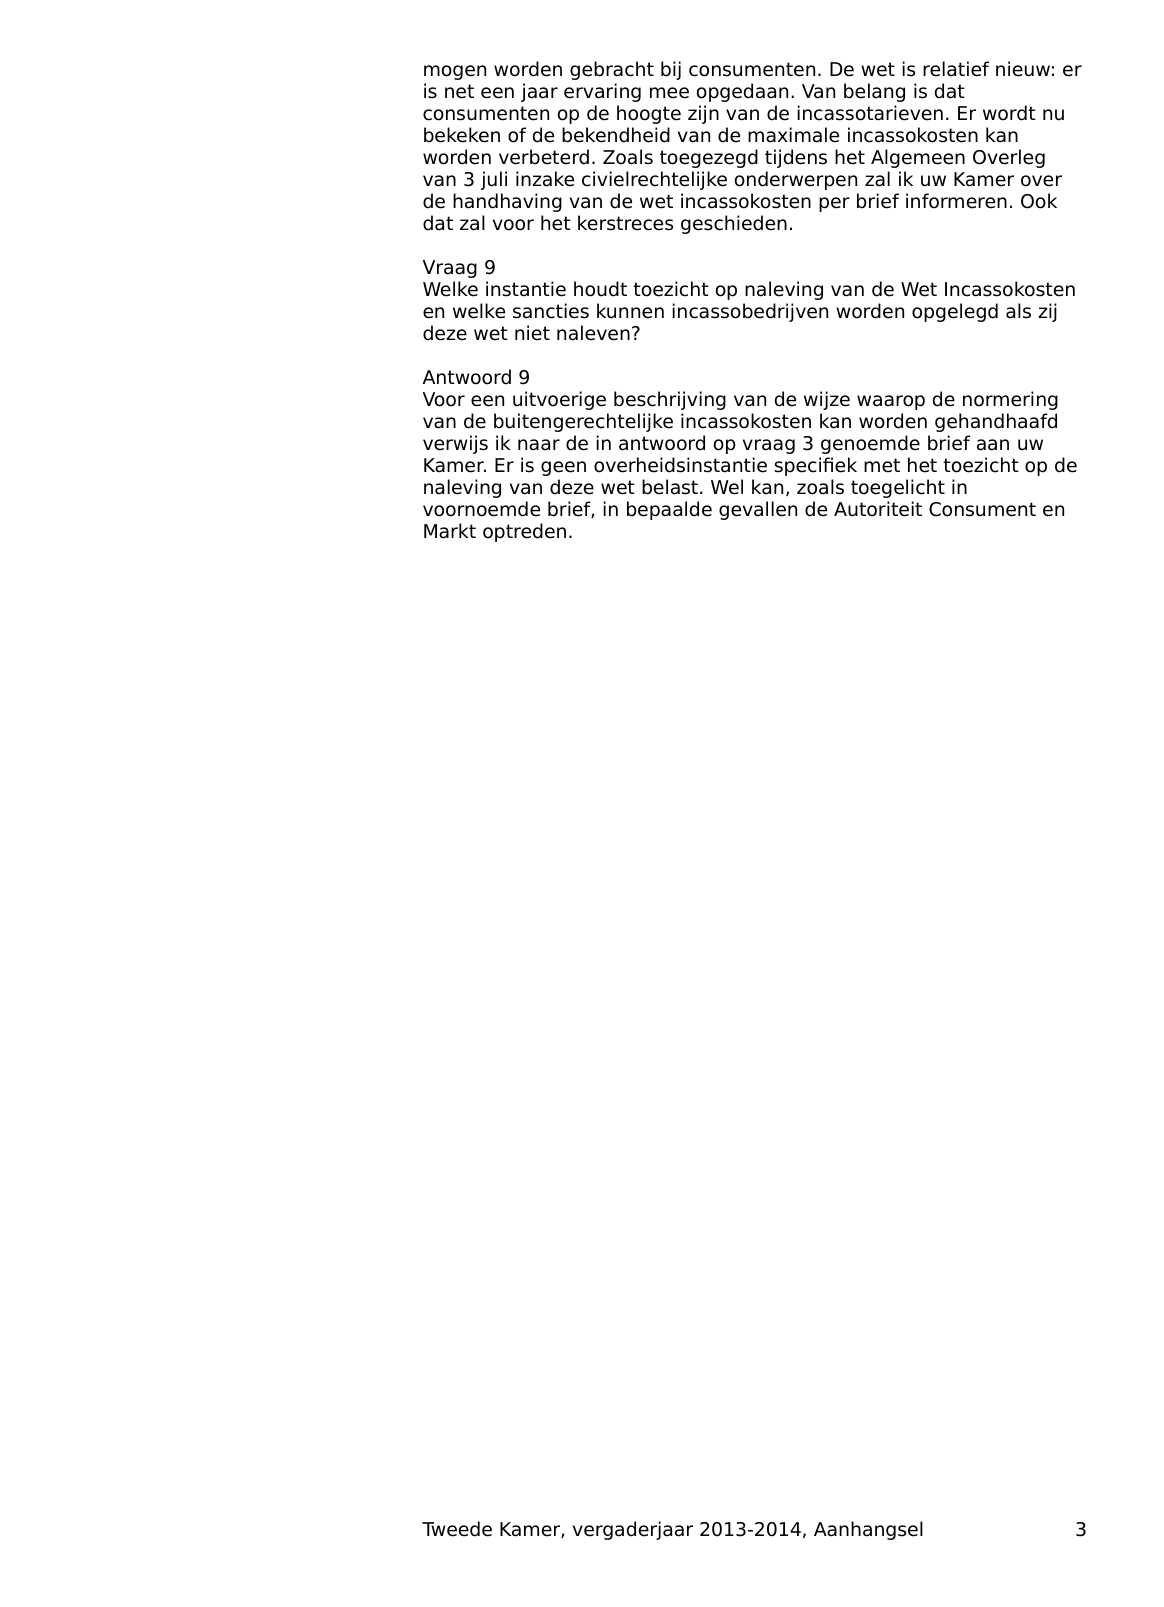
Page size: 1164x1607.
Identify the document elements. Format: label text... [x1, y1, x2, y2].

text Antwoord 9 [422, 367, 1087, 389]
text Voor een uitvoerige beschrijving van de wijze waarop de normering van de buitengerechtelijke incassokosten kan worden gehandhaafd verwijs ik naar de in antwoord op vraag 3 genoemde brief aan uw Kamer. Er is geen overheidsinstantie specifiek met het toezicht op de naleving van deze wet belast. Wel kan, zoals toegelicht in voornoemde brief, in bepaalde gevallen de Autoriteit Consument en Markt optreden. [422, 389, 1087, 543]
text mogen worden gebracht bij consumenten. De wet is relatief nieuw: er is net een jaar ervaring mee opgedaan. Van belang is dat consumenten op de hoogte zijn van de incassotarieven. Er wordt nu bekeken of de bekendheid van de maximale incassokosten kan worden verbeterd. Zoals toegezegd tijdens het Algemeen Overleg van 3 juli inzake civielrechtelijke onderwerpen zal ik uw Kamer over de handhaving van de wet incassokosten per brief informeren. Ook dat zal voor het kerstreces geschieden. [422, 59, 1087, 235]
text Welke instantie houdt toezicht op naleving van de Wet Incassokosten en welke sancties kunnen incassobedrijven worden opgelegd als zij deze wet niet naleven? [422, 279, 1087, 345]
text Vraag 9 [422, 257, 1087, 279]
